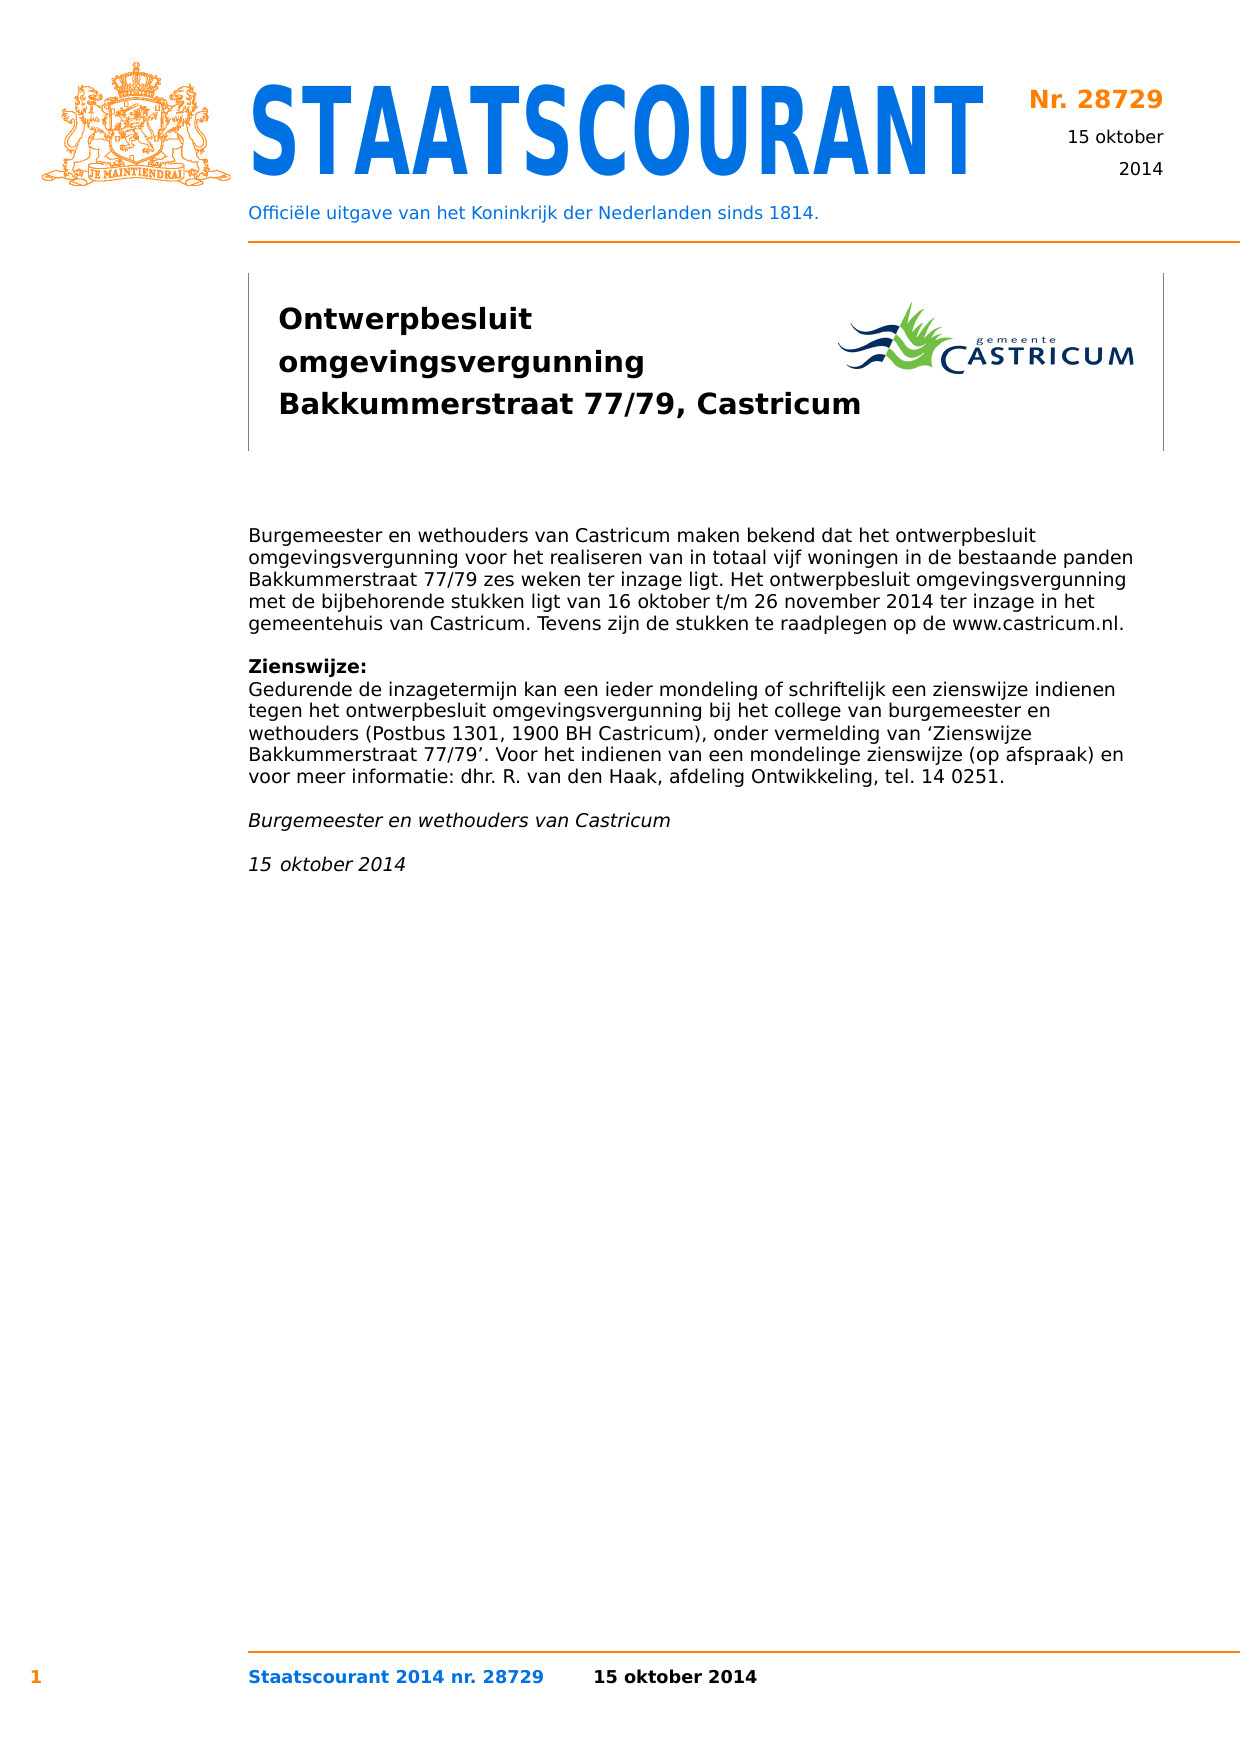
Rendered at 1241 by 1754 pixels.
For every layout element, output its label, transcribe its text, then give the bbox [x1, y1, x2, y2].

text Burgemeester en wethouders van Castricum [248, 810, 1163, 832]
table_header Nr. 28729 [998, 62, 1240, 121]
table_cell 2014 [998, 153, 1240, 203]
picture [41, 62, 231, 186]
table_header [25, 62, 248, 241]
text Burgemeester en wethouders van Castricum maken bekend dat het ontwerpbesluit omgevingsvergunning voor het realiseren van in totaal vijf woningen in de bestaande panden Bakkummerstraat 77/79 zes weken ter inzage ligt. Het ontwerpbesluit omgevingsvergunning met de bijbehorende stukken ligt van 16 oktober t/m 26 november 2014 ter inzage in het gemeentehuis van Castricum. Tevens zijn de stukken te raadplegen op de www.castricum.nl. [248, 525, 1163, 634]
table_cell Officiële uitgave van het Koninkrijk der Nederlanden sinds 1814. [248, 203, 1240, 241]
text Gedurende de inzagetermijn kan een ieder mondeling of schriftelijk een zienswijze indienen tegen het ontwerpbesluit omgevingsvergunning bij het college van burgemeester en wethouders (Postbus 1301, 1900 BH Castricum), onder vermelding van ‘Zienswijze Bakkummerstraat 77/79’. Voor het indienen van een mondelinge zienswijze (op afspraak) en voor meer informatie: dhr. R. van den Haak, afdeling Ontwikkeling, tel. 14 0251. [248, 678, 1163, 788]
picture [838, 302, 1134, 374]
subtitle Ontwerpbesluit omgevingsvergunning Bakkummerstraat 77/79, Castricum [249, 273, 1163, 451]
text 15 oktober 2014 [248, 854, 1163, 876]
table_header STAATSCOURANT [248, 62, 998, 203]
table_cell 15 oktober [998, 121, 1240, 153]
text Zienswijze: [248, 656, 1163, 678]
